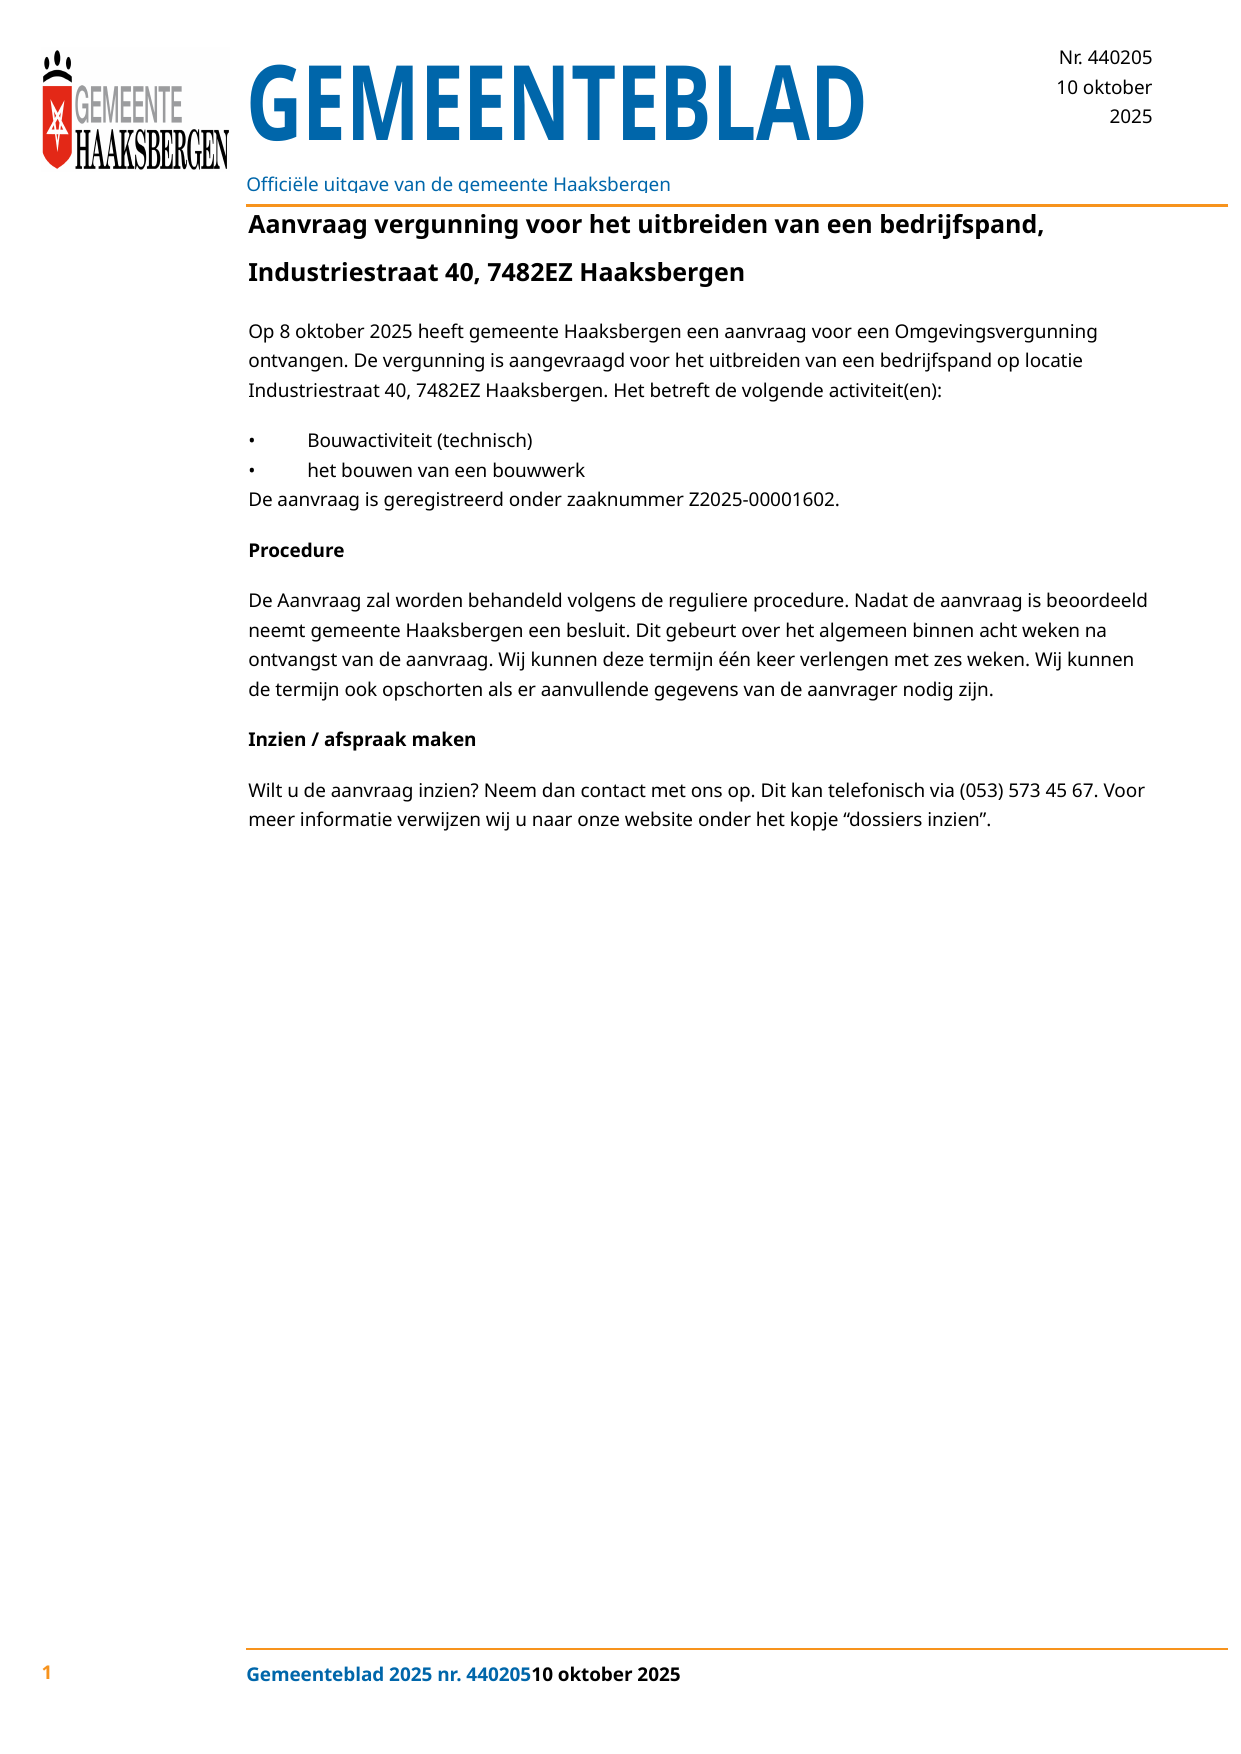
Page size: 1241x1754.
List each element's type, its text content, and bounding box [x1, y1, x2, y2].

text Op 8 oktober 2025 heeft gemeente Haaksbergen een aanvraag voor een Omgevingsvergunning ontvangen. De vergunning is aangevraagd voor het uitbreiden van een bedrijfspand op locatie Industriestraat 40, 7482EZ Haaksbergen. Het betreft de volgende activiteit(en): [248, 318, 1152, 403]
picture [41, 47, 231, 172]
list het bouwen van een bouwwerk [248, 457, 1152, 483]
text Procedure [248, 537, 1152, 563]
text De aanvraag is geregistreerd onder zaaknummer Z2025-00001602. [248, 487, 1152, 512]
text Wilt u de aanvraag inzien? Neem dan contact met ons op. Dit kan telefonisch via (053) 573 45 67. Voor meer informatie verwijzen wij u naar onze website onder het kopje “dossiers inzien”. [248, 777, 1152, 832]
text Inzien / afspraak maken [248, 727, 1152, 752]
text Aanvraag vergunning voor het uitbreiden van een bedrijfspand, Industriestraat 40, 7482EZ Haaksbergen [248, 207, 1152, 288]
text De Aanvraag zal worden behandeld volgens de reguliere procedure. Nadat de aanvraag is beoordeeld neemt gemeente Haaksbergen een besluit. Dit gebeurt over het algemeen binnen acht weken na ontvangst van de aanvraag. Wij kunnen deze termijn één keer verlengen met zes weken. Wij kunnen de termijn ook opschorten als er aanvullende gegevens van de aanvrager nodig zijn. [248, 587, 1152, 702]
list Bouwactiviteit (technisch) [248, 427, 1152, 453]
